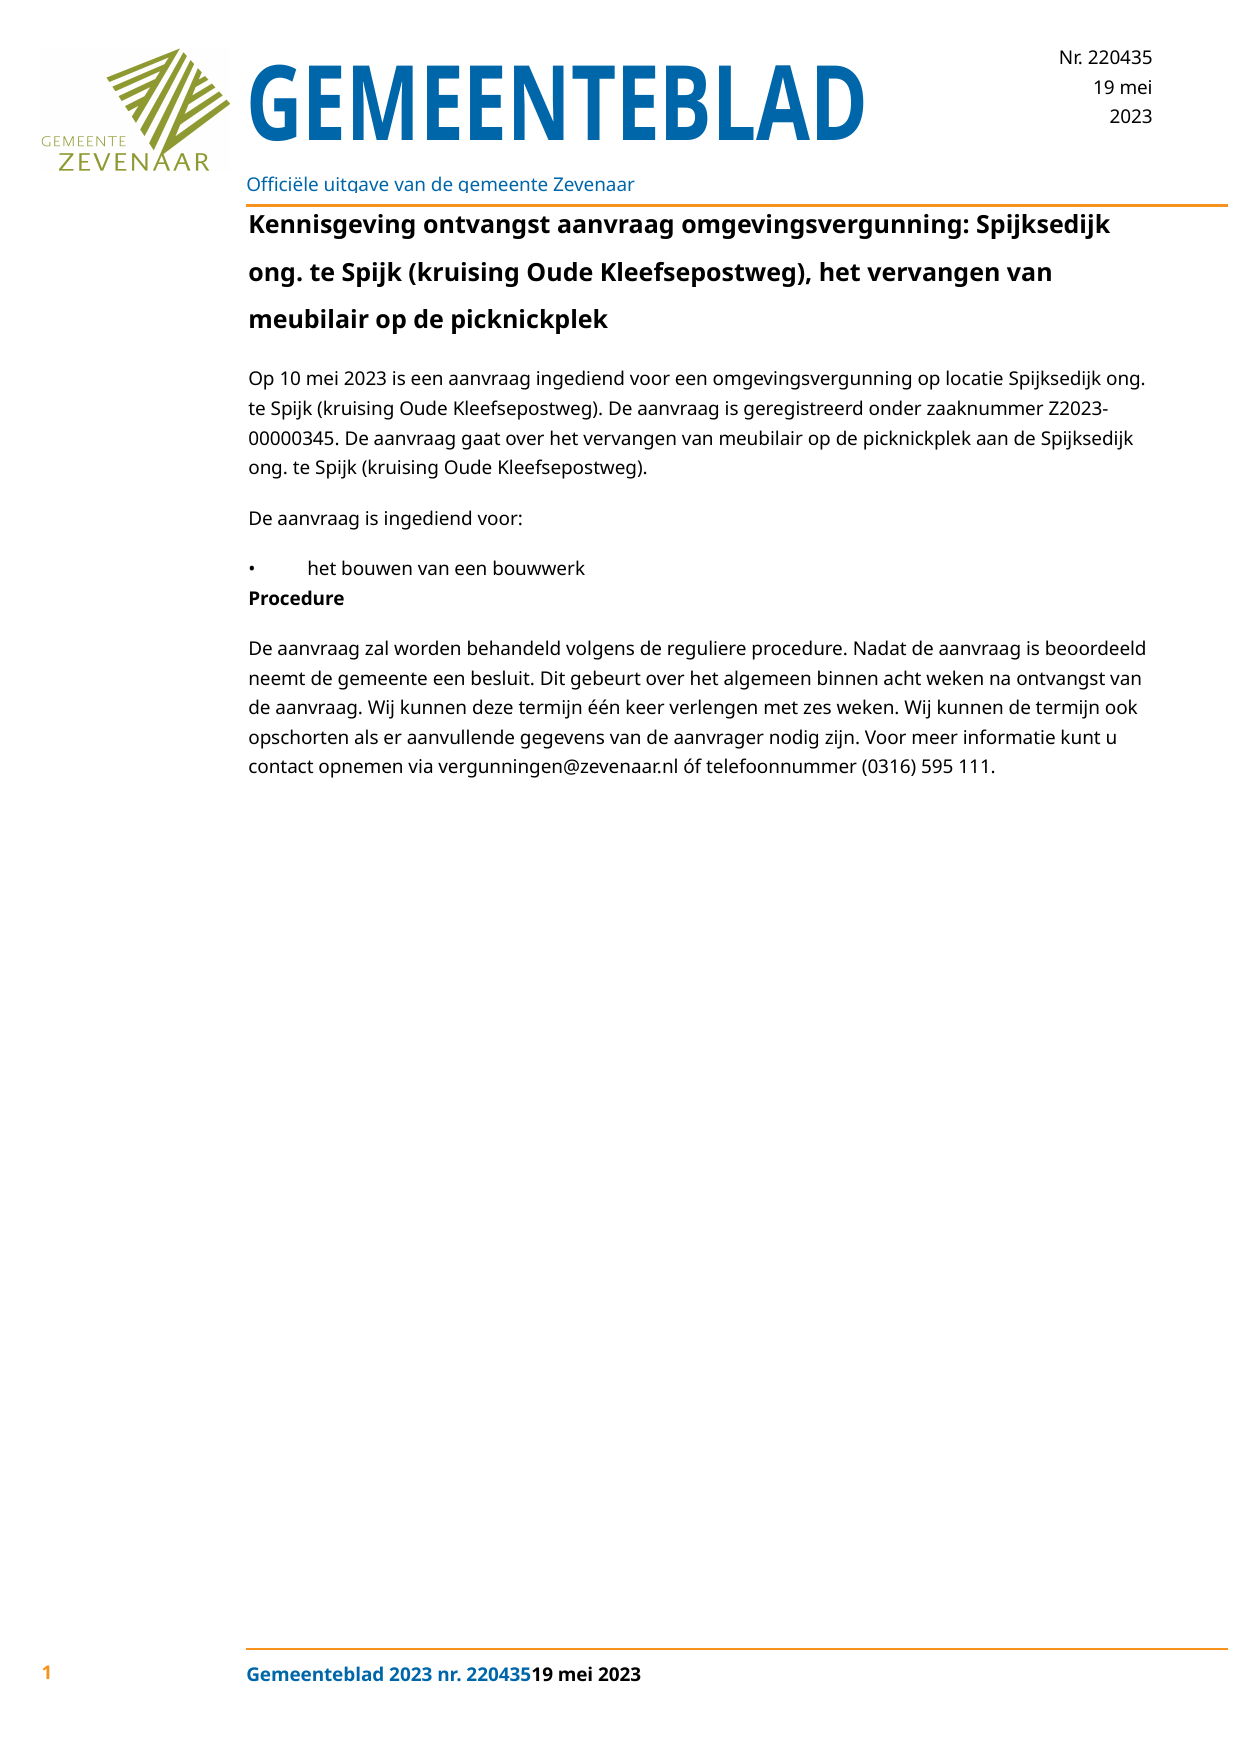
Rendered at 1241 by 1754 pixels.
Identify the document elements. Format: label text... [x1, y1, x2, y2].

picture [41, 47, 231, 172]
text De aanvraag is ingediend voor: [248, 505, 1152, 530]
text Op 10 mei 2023 is een aanvraag ingediend voor een omgevingsvergunning op locatie Spijksedijk ong. te Spijk (kruising Oude Kleefsepostweg). De aanvraag is geregistreerd onder zaaknummer Z2023-00000345. De aanvraag gaat over het vervangen van meubilair op de picknickplek aan de Spijksedijk ong. te Spijk (kruising Oude Kleefsepostweg). [248, 366, 1152, 480]
list het bouwen van een bouwwerk [248, 555, 1152, 581]
text Kennisgeving ontvangst aanvraag omgevingsvergunning: Spijksedijk ong. te Spijk (kruising Oude Kleefsepostweg), het vervangen van meubilair op de picknickplek [248, 207, 1152, 336]
text De aanvraag zal worden behandeld volgens de reguliere procedure. Nadat de aanvraag is beoordeeld neemt de gemeente een besluit. Dit gebeurt over het algemeen binnen acht weken na ontvangst van de aanvraag. Wij kunnen deze termijn één keer verlengen met zes weken. Wij kunnen de termijn ook opschorten als er aanvullende gegevens van de aanvrager nodig zijn. Voor meer informatie kunt u contact opnemen via vergunningen@zevenaar.nl óf telefoonnummer (0316) 595 111. [248, 635, 1152, 779]
text Procedure [248, 585, 1152, 610]
